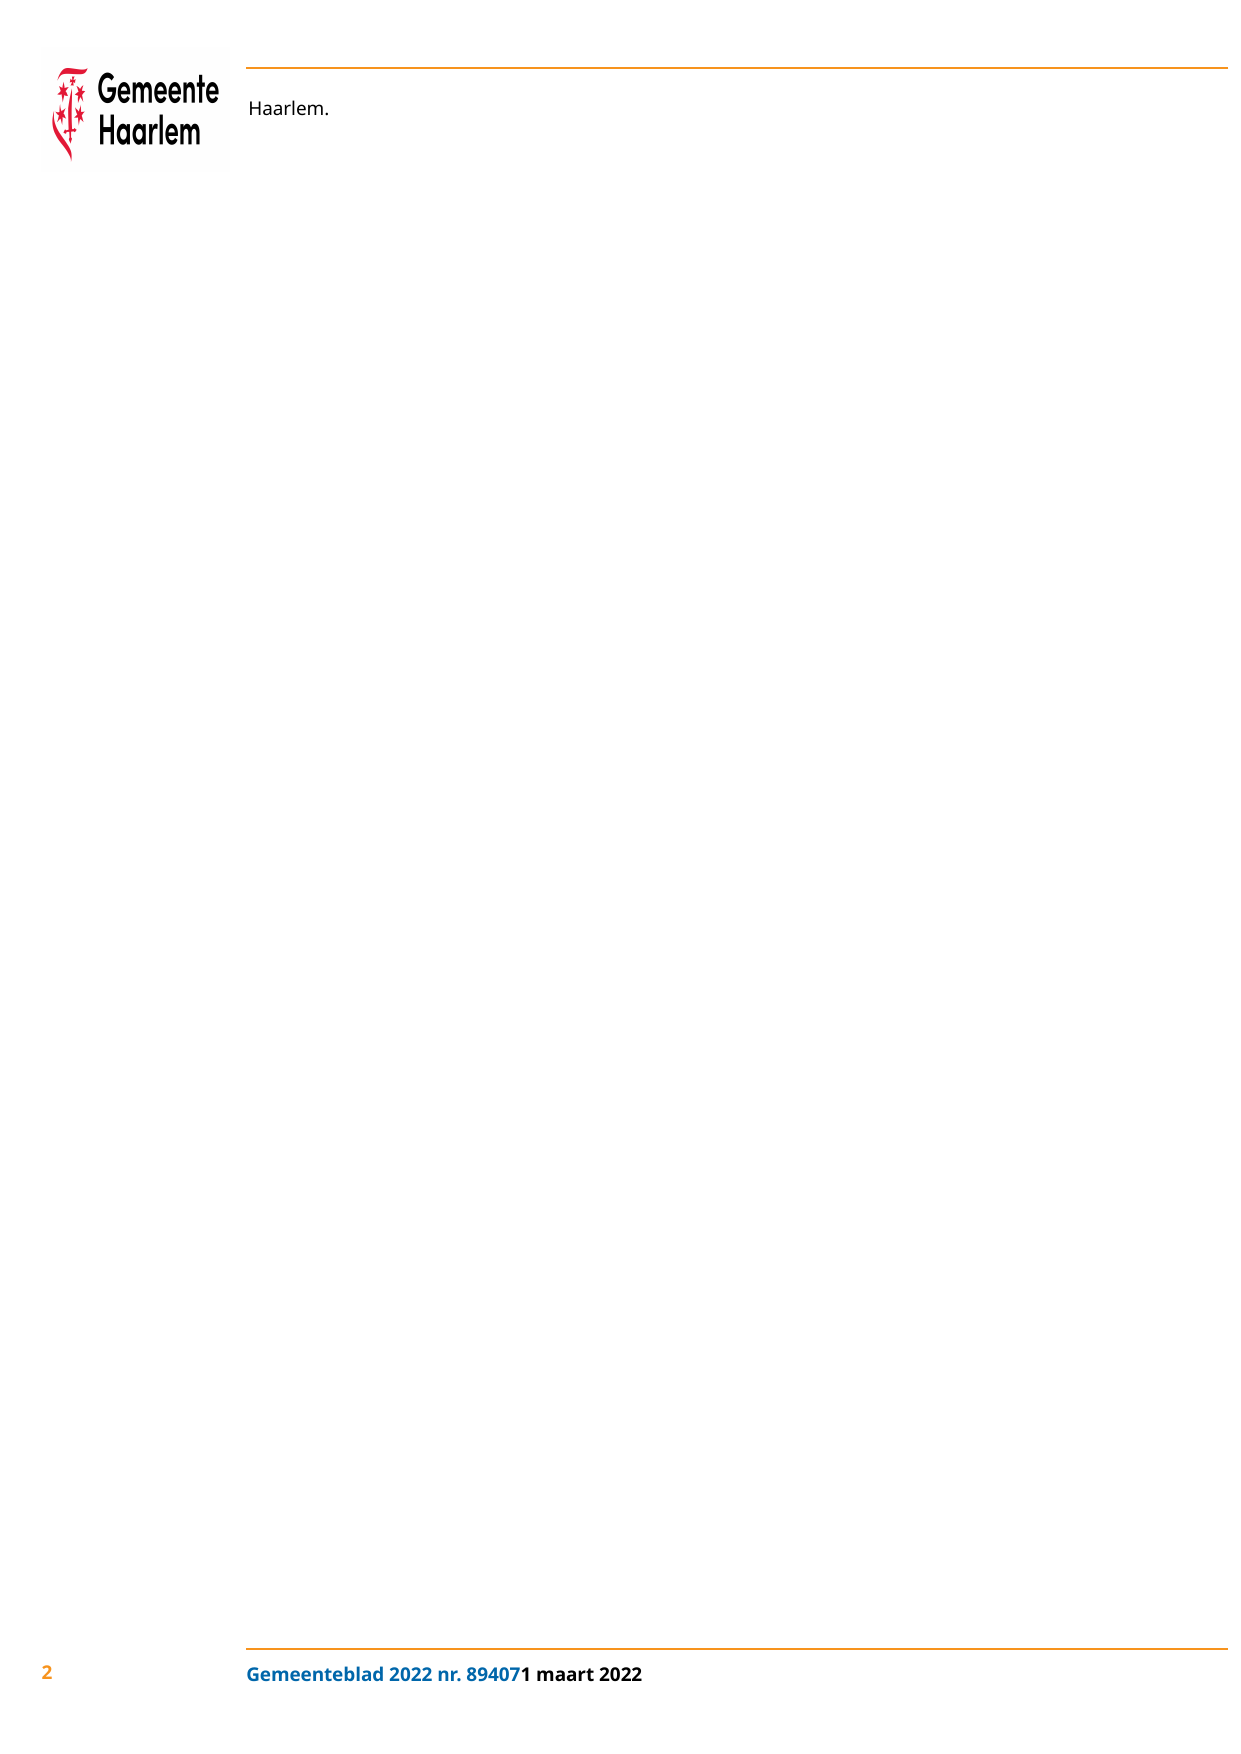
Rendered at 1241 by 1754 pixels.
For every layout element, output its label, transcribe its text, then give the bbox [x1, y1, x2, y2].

text Haarlem. [248, 95, 1152, 121]
picture [41, 47, 231, 172]
